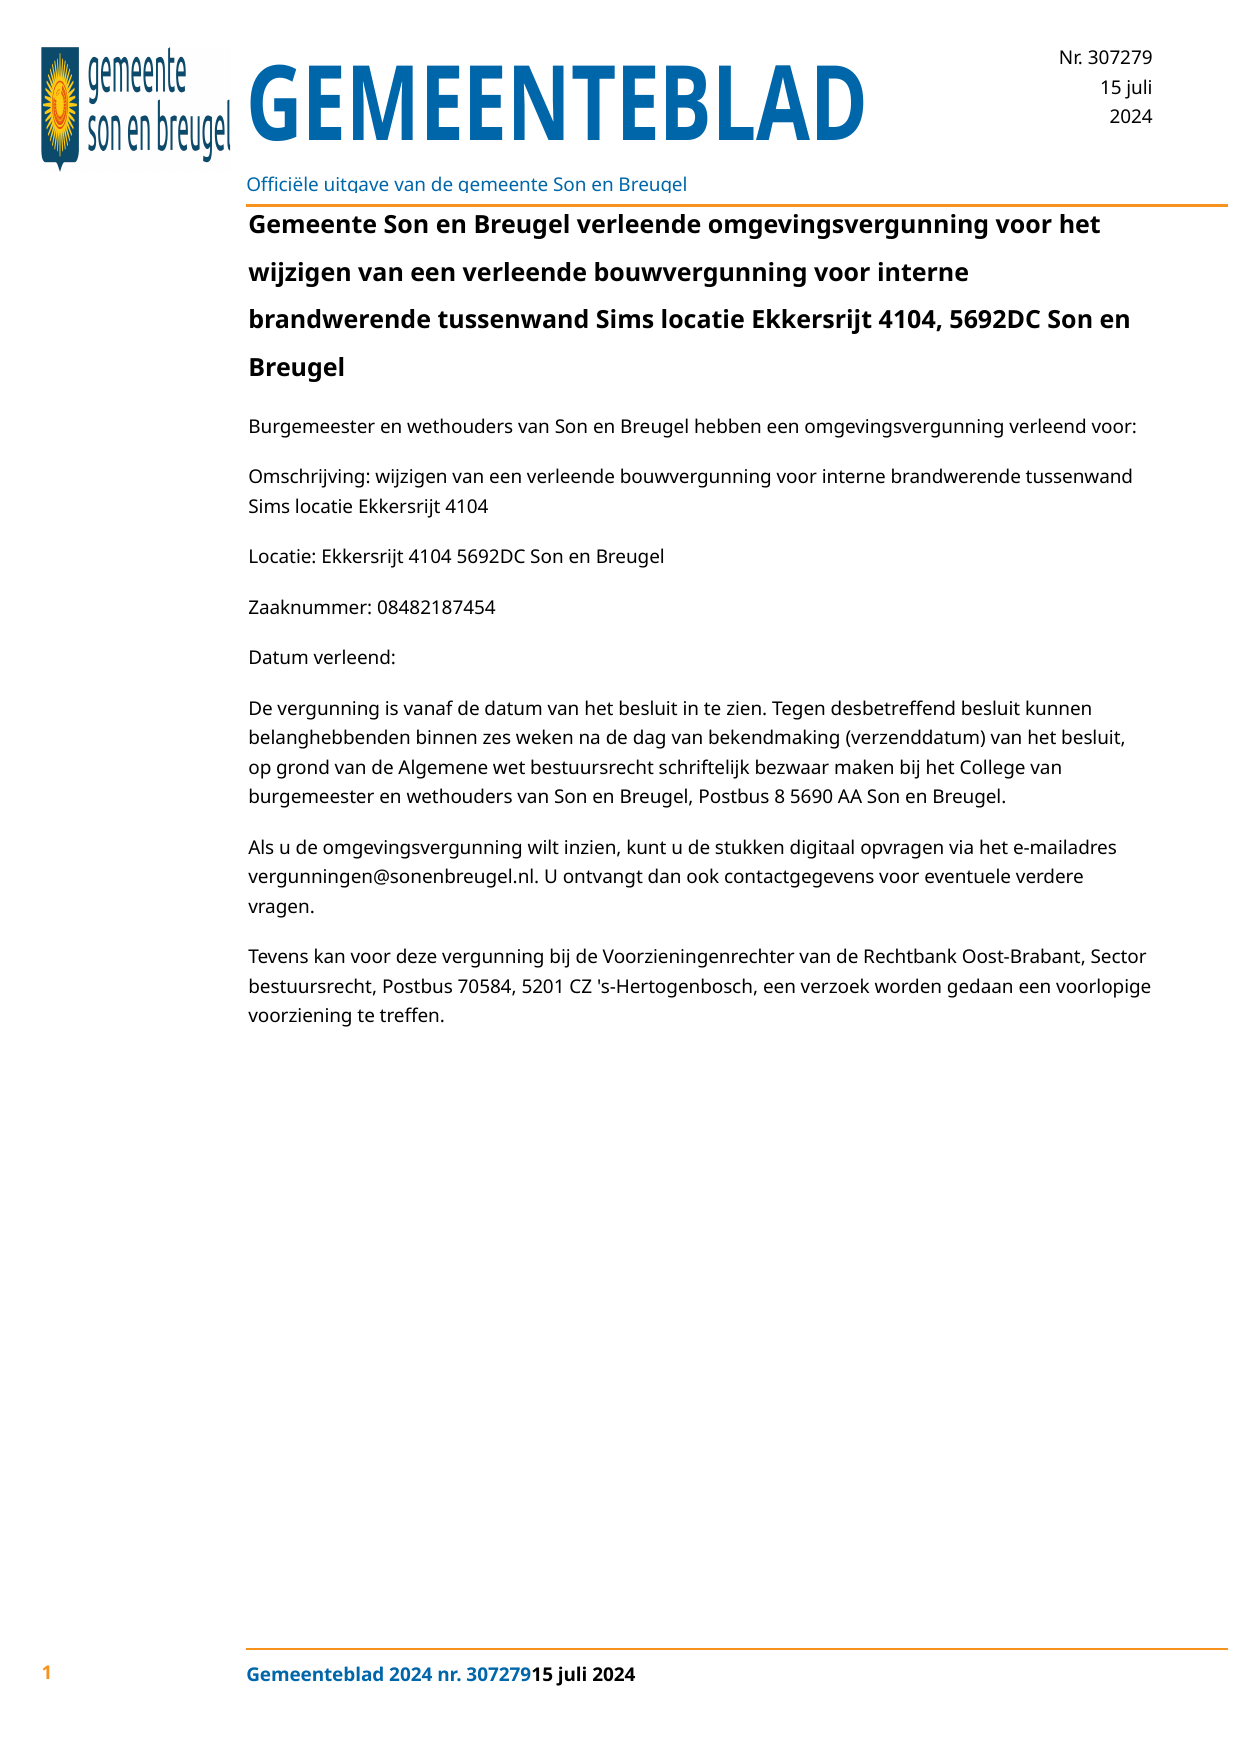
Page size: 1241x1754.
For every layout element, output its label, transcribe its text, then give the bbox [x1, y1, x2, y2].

text Omschrijving: wijzigen van een verleende bouwvergunning voor interne brandwerende tussenwand Sims locatie Ekkersrijt 4104 [248, 463, 1152, 519]
picture [41, 47, 231, 172]
text Gemeente Son en Breugel verleende omgevingsvergunning voor het wijzigen van een verleende bouwvergunning voor interne brandwerende tussenwand Sims locatie Ekkersrijt 4104, 5692DC Son en Breugel [248, 207, 1152, 384]
text Als u de omgevingsvergunning wilt inzien, kunt u de stukken digitaal opvragen via het e-mailadres vergunningen@sonenbreugel.nl. U ontvangt dan ook contactgegevens voor eventuele verdere vragen. [248, 834, 1152, 919]
text De vergunning is vanaf de datum van het besluit in te zien. Tegen desbetreffend besluit kunnen belanghebbenden binnen zes weken na de dag van bekendmaking (verzenddatum) van het besluit, op grond van de Algemene wet bestuursrecht schriftelijk bezwaar maken bij het College van burgemeester en wethouders van Son en Breugel, Postbus 8 5690 AA Son en Breugel. [248, 695, 1152, 809]
text Zaaknummer: 08482187454 [248, 594, 1152, 620]
text Burgemeester en wethouders van Son en Breugel hebben een omgevingsvergunning verleend voor: [248, 413, 1152, 439]
text Datum verleend: [248, 644, 1152, 670]
text Tevens kan voor deze vergunning bij de Voorzieningenrechter van de Rechtbank Oost-Brabant, Sector bestuursrecht, Postbus 70584, 5201 CZ 's-Hertogenbosch, een verzoek worden gedaan een voorlopige voorziening te treffen. [248, 943, 1152, 1028]
text Locatie: Ekkersrijt 4104 5692DC Son en Breugel [248, 543, 1152, 569]
